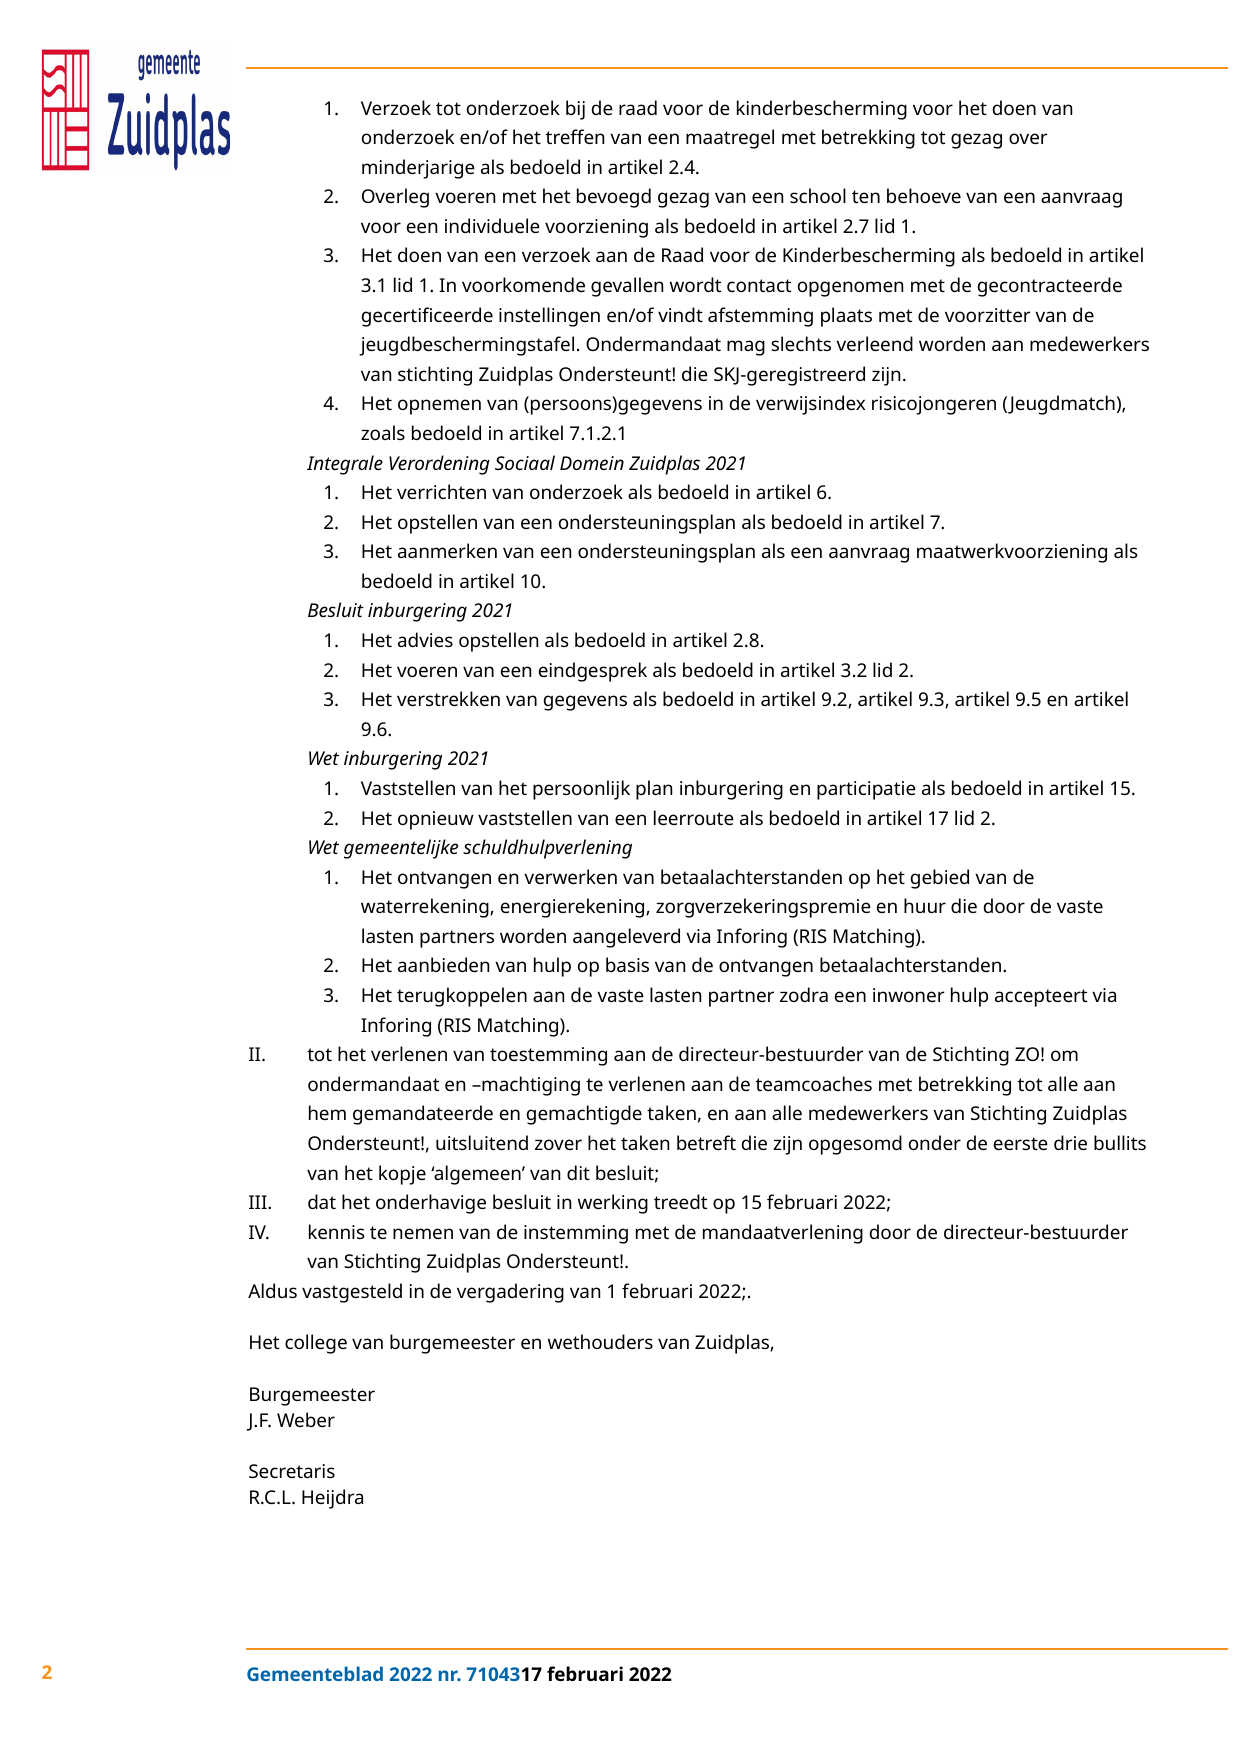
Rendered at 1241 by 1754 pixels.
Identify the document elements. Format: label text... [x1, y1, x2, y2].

list dat het onderhavige besluit in werking treedt op 15 februari 2022; [248, 1189, 1152, 1215]
text Aldus vastgesteld in de vergadering van 1 februari 2022;. [248, 1278, 1152, 1304]
list Integrale Verordening Sociaal Domein Zuidplas 2021 [248, 450, 1152, 476]
list Het opnieuw vaststellen van een leerroute als bedoeld in artikel 17 lid 2. [323, 805, 1152, 831]
list Het doen van een verzoek aan de Raad voor de Kinderbescherming als bedoeld in artikel 3.1 lid 1. In voorkomende gevallen wordt contact opgenomen met de gecontracteerde gecertificeerde instellingen en/of vindt afstemming plaats met de voorzitter van de jeugdbeschermingstafel. Ondermandaat mag slechts verleend worden aan medewerkers van stichting Zuidplas Ondersteunt! die SKJ-geregistreerd zijn. [323, 243, 1152, 387]
list Het opnemen van (persoons)gegevens in de verwijsindex risicojongeren (Jeugdmatch), zoals bedoeld in artikel 7.1.2.1 [323, 391, 1152, 446]
list Het aanmerken van een ondersteuningsplan als een aanvraag maatwerkvoorziening als bedoeld in artikel 10. [323, 538, 1152, 594]
list tot het verlenen van toestemming aan de directeur-bestuurder van de Stichting ZO! om ondermandaat en –machtiging te verlenen aan de teamcoaches met betrekking tot alle aan hem gemandateerde en gemachtigde taken, en aan alle medewerkers van Stichting Zuidplas Ondersteunt!, uitsluitend zover het taken betreft die zijn opgesomd onder de eerste drie bullits van het kopje ‘algemeen’ van dit besluit; [248, 1041, 1152, 1186]
list Het verrichten van onderzoek als bedoeld in artikel 6. [323, 479, 1152, 505]
list Het aanbieden van hulp op basis van de ontvangen betaalachterstanden. [323, 953, 1152, 978]
list Wet gemeentelijke schuldhulpverlening [248, 834, 1152, 860]
list Verzoek tot onderzoek bij de raad voor de kinderbescherming voor het doen van onderzoek en/of het treffen van een maatregel met betrekking tot gezag over minderjarige als bedoeld in artikel 2.4. [323, 95, 1152, 180]
list Vaststellen van het persoonlijk plan inburgering en participatie als bedoeld in artikel 15. [323, 775, 1152, 801]
list kennis te nemen van de instemming met de mandaatverlening door de directeur-bestuurder van Stichting Zuidplas Ondersteunt!. [248, 1219, 1152, 1274]
list Het voeren van een eindgesprek als bedoeld in artikel 3.2 lid 2. [323, 657, 1152, 683]
picture [41, 47, 231, 172]
text J.F. Weber [248, 1407, 1152, 1432]
text R.C.L. Heijdra [248, 1484, 1152, 1510]
list Besluit inburgering 2021 [248, 598, 1152, 623]
text Burgemeester [248, 1381, 1152, 1407]
list Het verstrekken van gegevens als bedoeld in artikel 9.2, artikel 9.3, artikel 9.5 en artikel 9.6. [323, 686, 1152, 742]
text Het college van burgemeester en wethouders van Zuidplas, [248, 1329, 1152, 1355]
list Overleg voeren met het bevoegd gezag van een school ten behoeve van een aanvraag voor een individuele voorziening als bedoeld in artikel 2.7 lid 1. [323, 183, 1152, 239]
list Het opstellen van een ondersteuningsplan als bedoeld in artikel 7. [323, 509, 1152, 535]
list Het ontvangen en verwerken van betaalachterstanden op het gebied van de waterrekening, energierekening, zorgverzekeringspremie en huur die door de vaste lasten partners worden aangeleverd via Inforing (RIS Matching). [323, 864, 1152, 949]
list Het terugkoppelen aan de vaste lasten partner zodra een inwoner hulp accepteert via Inforing (RIS Matching). [323, 982, 1152, 1038]
list Wet inburgering 2021 [248, 746, 1152, 771]
list Het advies opstellen als bedoeld in artikel 2.8. [323, 627, 1152, 653]
text Secretaris [248, 1458, 1152, 1484]
